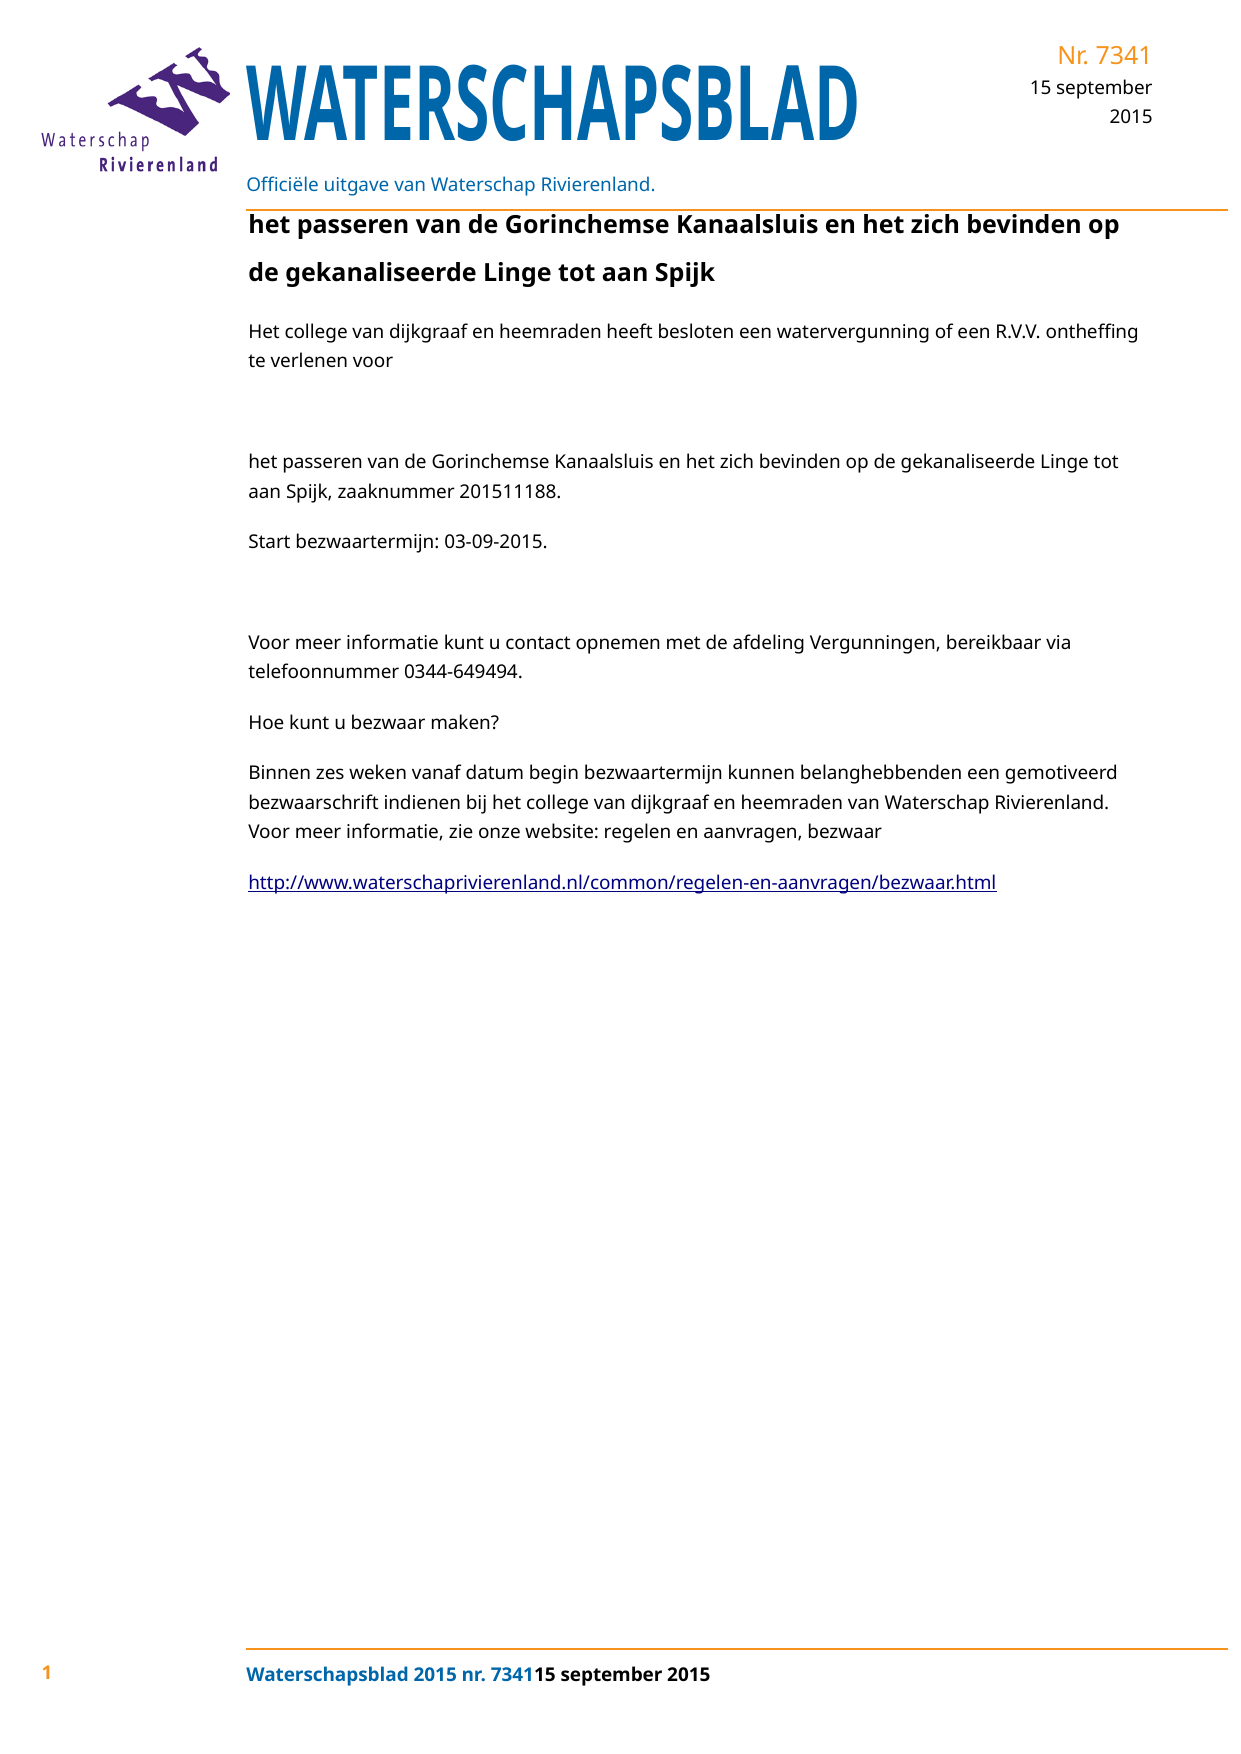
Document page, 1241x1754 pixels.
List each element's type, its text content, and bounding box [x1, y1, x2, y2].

text het passeren van de Gorinchemse Kanaalsluis en het zich bevinden op de gekanaliseerde Linge tot aan Spijk, zaaknummer 201511188. [248, 448, 1152, 504]
picture [41, 47, 231, 172]
text het passeren van de Gorinchemse Kanaalsluis en het zich bevinden op de gekanaliseerde Linge tot aan Spijk [248, 211, 1152, 288]
text http://www.waterschaprivierenland.nl/common/regelen-en-aanvragen/bezwaar.html [248, 869, 1152, 895]
text Voor meer informatie kunt u contact opnemen met de afdeling Vergunningen, bereikbaar via telefoonnummer 0344-649494. [248, 629, 1152, 684]
text Hoe kunt u bezwaar maken? [248, 709, 1152, 735]
text Het college van dijkgraaf en heemraden heeft besloten een watervergunning of een R.V.V. ontheffing te verlenen voor [248, 318, 1152, 373]
text Start bezwaartermijn: 03-09-2015. [248, 528, 1152, 554]
text Binnen zes weken vanaf datum begin bezwaartermijn kunnen belanghebbenden een gemotiveerd bezwaarschrift indienen bij het college van dijkgraaf en heemraden van Waterschap Rivierenland. Voor meer informatie, zie onze website: regelen en aanvragen, bezwaar [248, 759, 1152, 844]
